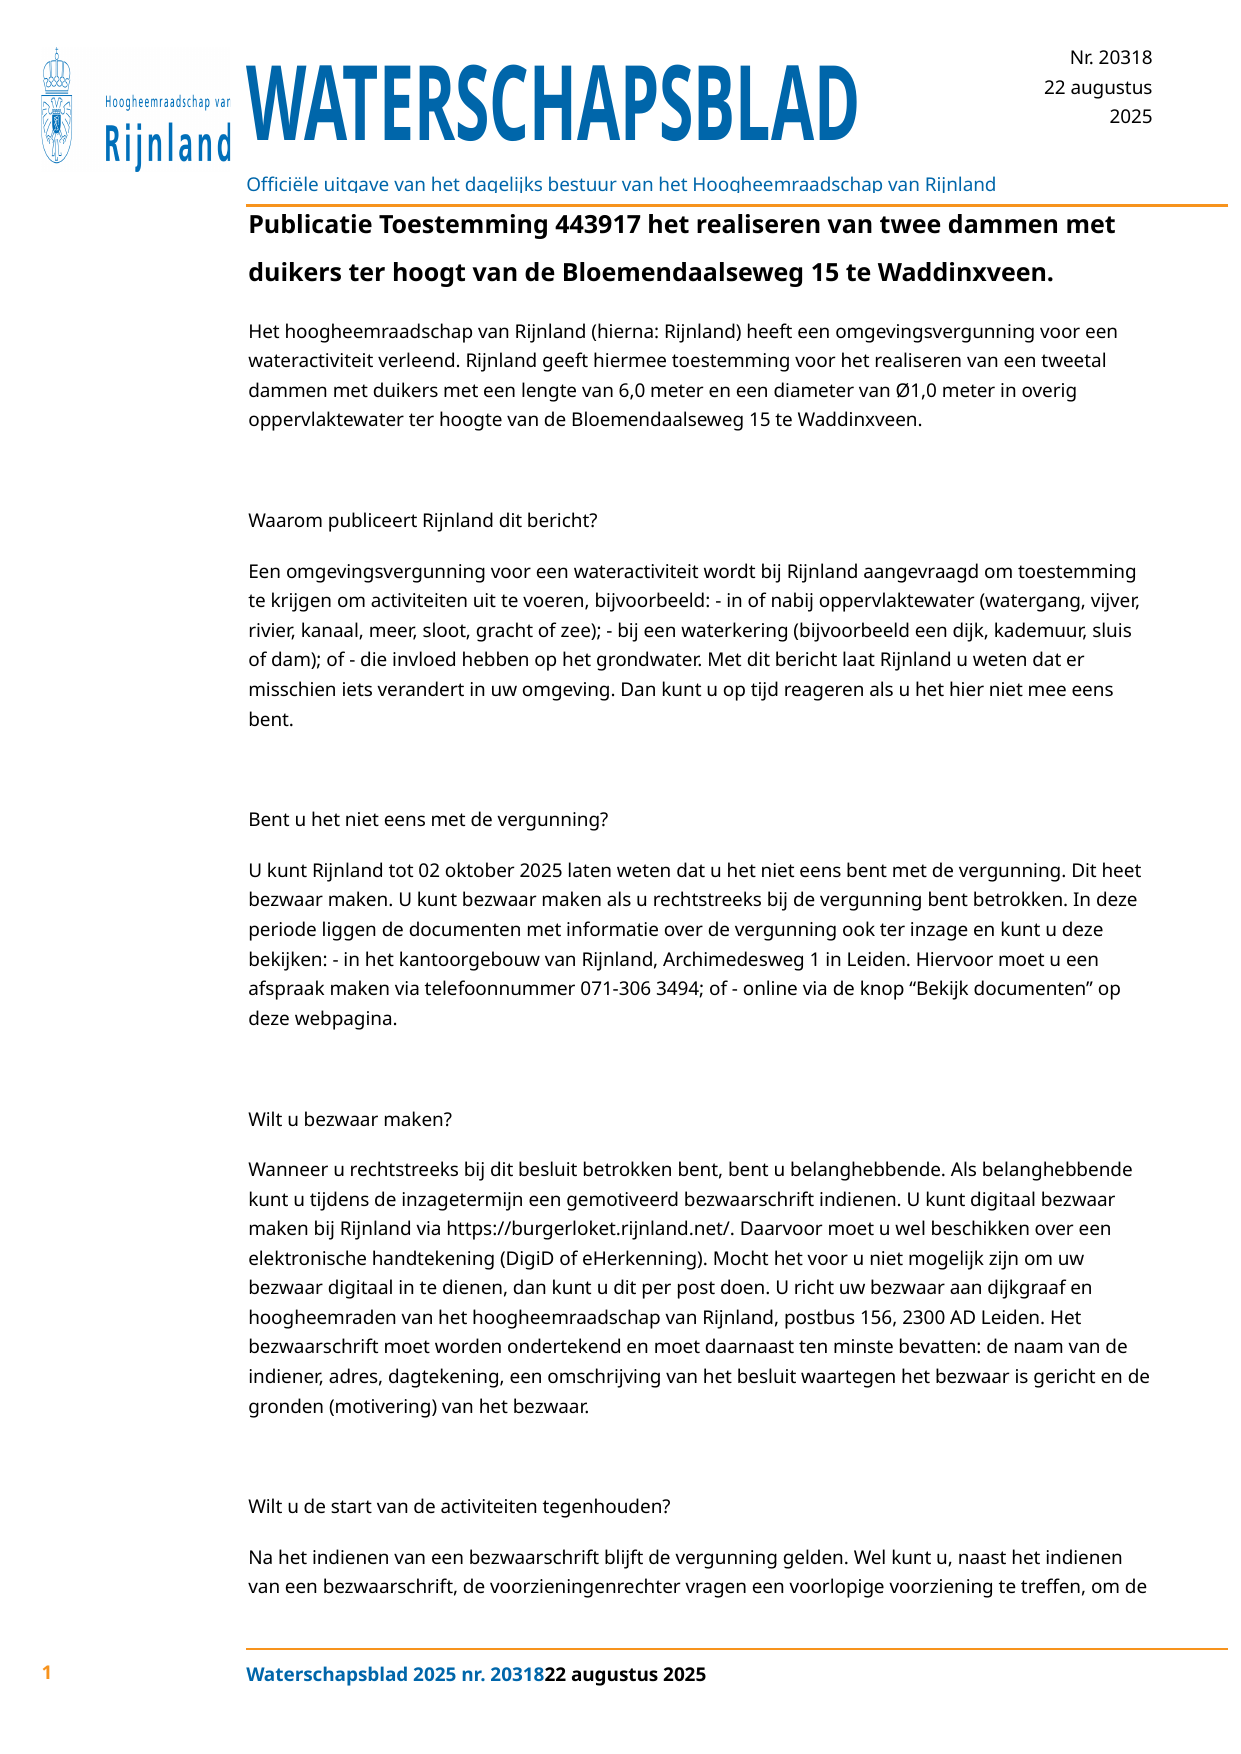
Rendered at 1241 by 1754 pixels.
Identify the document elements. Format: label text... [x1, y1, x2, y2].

text Wilt u de start van de activiteiten tegenhouden? [248, 1494, 1152, 1519]
text U kunt Rijnland tot 02 oktober 2025 laten weten dat u het niet eens bent met de vergunning. Dit heet bezwaar maken. U kunt bezwaar maken als u rechtstreeks bij de vergunning bent betrokken. In deze periode liggen de documenten met informatie over de vergunning ook ter inzage en kunt u deze bekijken: - in het kantoorgebouw van Rijnland, Archimedesweg 1 in Leiden. Hiervoor moet u een afspraak maken via telefoonnummer 071-306 3494; of - online via de knop “Bekijk documenten” op deze webpagina. [248, 857, 1152, 1031]
picture [41, 47, 231, 172]
text Na het indienen van een bezwaarschrift blijft de vergunning gelden. Wel kunt u, naast het indienen van een bezwaarschrift, de voorzieningenrechter vragen een voorlopige voorziening te treffen, om de [248, 1544, 1152, 1599]
text Wanneer u rechtstreeks bij dit besluit betrokken bent, bent u belanghebbende. Als belanghebbende kunt u tijdens de inzagetermijn een gemotiveerd bezwaarschrift indienen. U kunt digitaal bezwaar maken bij Rijnland via https://burgerloket.rijnland.net/. Daarvoor moet u wel beschikken over een elektronische handtekening (DigiD of eHerkenning). Mocht het voor u niet mogelijk zijn om uw bezwaar digitaal in te dienen, dan kunt u dit per post doen. U richt uw bezwaar aan dijkgraaf en hoogheemraden van het hoogheemraadschap van Rijnland, postbus 156, 2300 AD Leiden. Het bezwaarschrift moet worden ondertekend en moet daarnaast ten minste bevatten: de naam van de indiener, adres, dagtekening, een omschrijving van het besluit waartegen het bezwaar is gericht en de gronden (motivering) van het bezwaar. [248, 1156, 1152, 1419]
text Een omgevingsvergunning voor een wateractiviteit wordt bij Rijnland aangevraagd om toestemming te krijgen om activiteiten uit te voeren, bijvoorbeeld: - in of nabij oppervlaktewater (watergang, vijver, rivier, kanaal, meer, sloot, gracht of zee); - bij een waterkering (bijvoorbeeld een dijk, kademuur, sluis of dam); of - die invloed hebben op het grondwater. Met dit bericht laat Rijnland u weten dat er misschien iets verandert in uw omgeving. Dan kunt u op tijd reageren als u het hier niet mee eens bent. [248, 558, 1152, 732]
text Wilt u bezwaar maken? [248, 1106, 1152, 1132]
text Publicatie Toestemming 443917 het realiseren van twee dammen met duikers ter hoogt van de Bloemendaalseweg 15 te Waddinxveen. [248, 207, 1152, 288]
text Bent u het niet eens met de vergunning? [248, 807, 1152, 832]
text Het hoogheemraadschap van Rijnland (hierna: Rijnland) heeft een omgevingsvergunning voor een wateractiviteit verleend. Rijnland geeft hiermee toestemming voor het realiseren van een tweetal dammen met duikers met een lengte van 6,0 meter en een diameter van Ø1,0 meter in overig oppervlaktewater ter hoogte van de Bloemendaalseweg 15 te Waddinxveen. [248, 318, 1152, 432]
text Waarom publiceert Rijnland dit bericht? [248, 507, 1152, 533]
